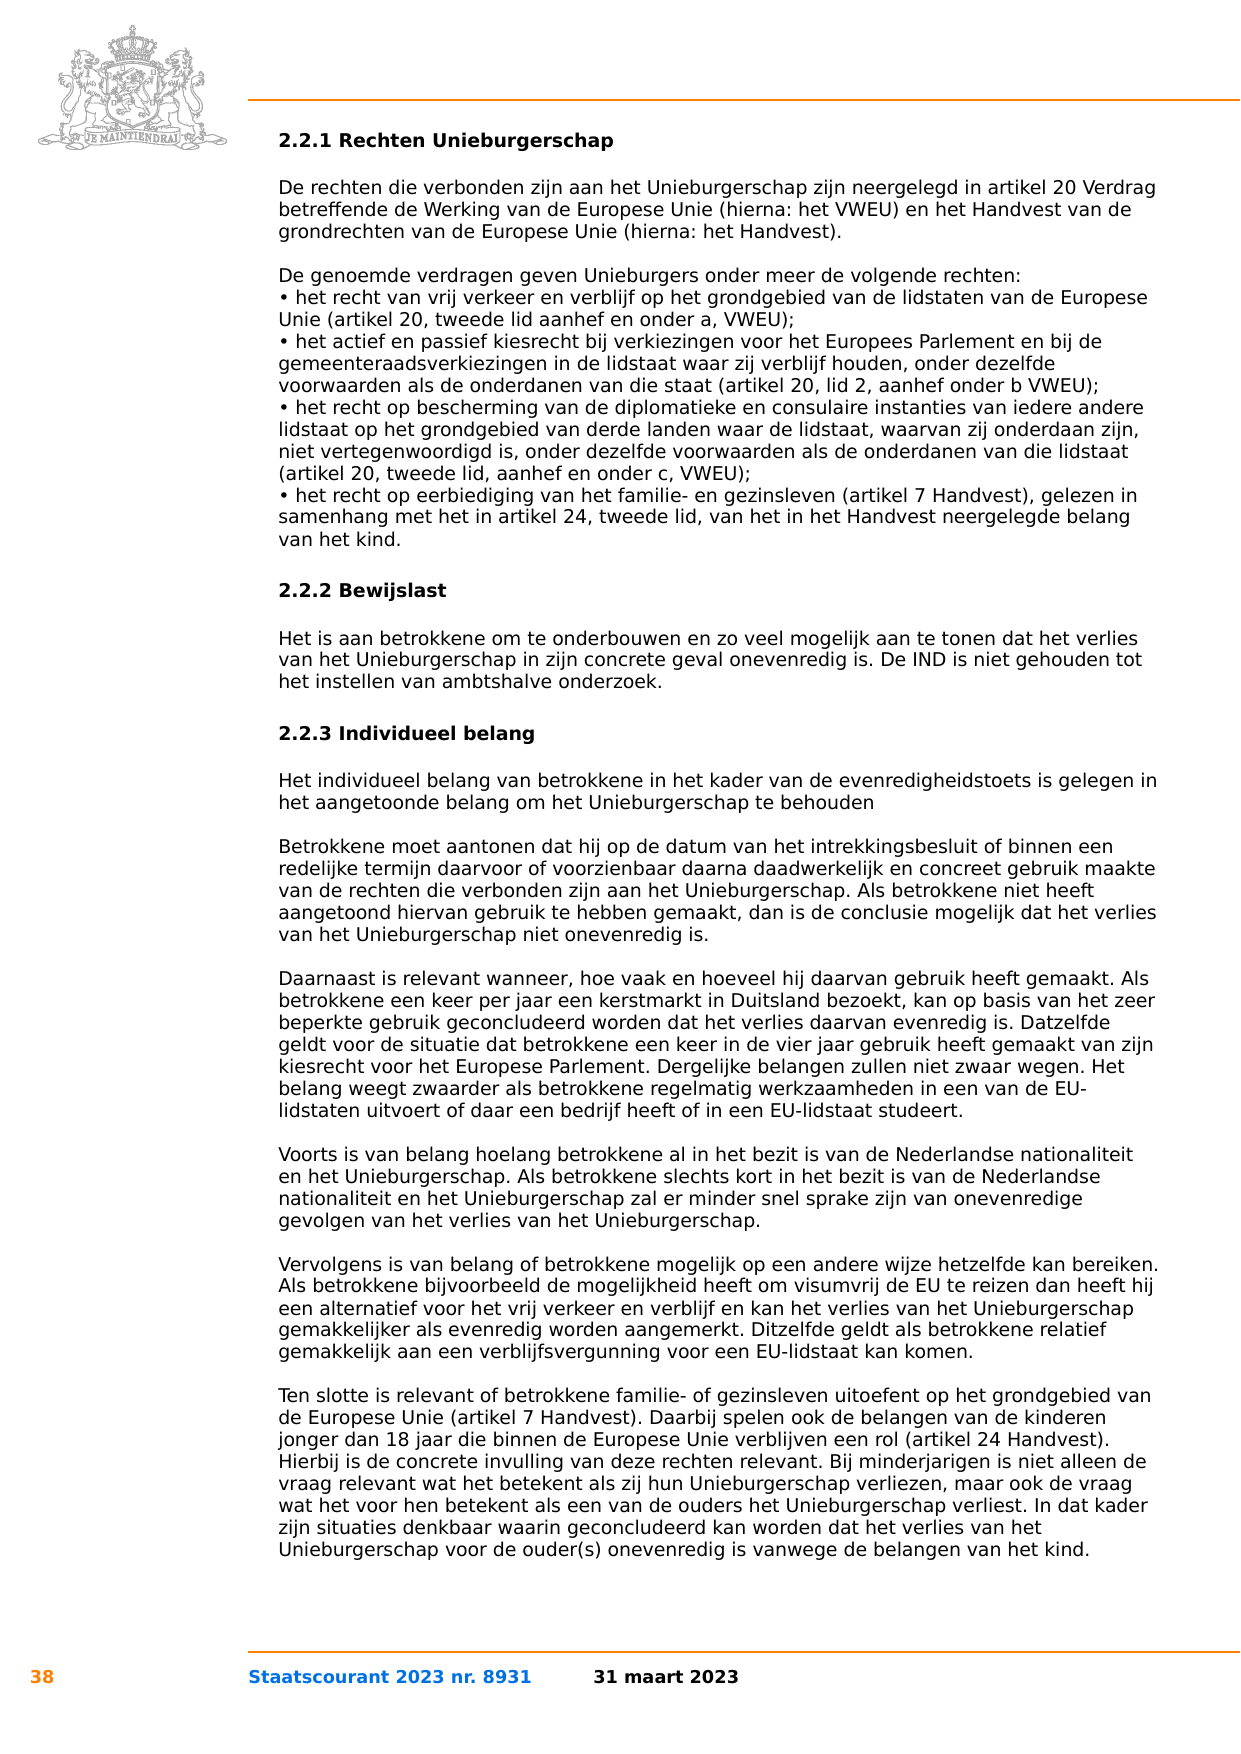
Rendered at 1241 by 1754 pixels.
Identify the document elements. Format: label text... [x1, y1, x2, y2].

text Het is aan betrokkene om te onderbouwen en zo veel mogelijk aan te tonen dat het verlies van het Unieburgerschap in zijn concrete geval onevenredig is. De IND is niet gehouden tot het instellen van ambtshalve onderzoek. [278, 627, 1163, 693]
subtitle 2.2.1 Rechten Unieburgerschap [278, 130, 1163, 152]
subtitle 2.2.2 Bewijslast [278, 580, 1163, 602]
subtitle 2.2.3 Individueel belang [278, 723, 1163, 745]
text • het recht van vrij verkeer en verblijf op het grondgebied van de lidstaten van de Europese Unie (artikel 20, tweede lid aanhef en onder a, VWEU); [278, 287, 1163, 331]
text Betrokkene moet aantonen dat hij op de datum van het intrekkingsbesluit of binnen een redelijke termijn daarvoor of voorzienbaar daarna daadwerkelijk en concreet gebruik maakte van de rechten die verbonden zijn aan het Unieburgerschap. Als betrokkene niet heeft aangetoond hiervan gebruik te hebben gemaakt, dan is de conclusie mogelijk dat het verlies van het Unieburgerschap niet onevenredig is. [278, 836, 1163, 946]
text Daarnaast is relevant wanneer, hoe vaak en hoeveel hij daarvan gebruik heeft gemaakt. Als betrokkene een keer per jaar een kerstmarkt in Duitsland bezoekt, kan op basis van het zeer beperkte gebruik geconcludeerd worden dat het verlies daarvan evenredig is. Datzelfde geldt voor de situatie dat betrokkene een keer in de vier jaar gebruik heeft gemaakt van zijn kiesrecht voor het Europese Parlement. Dergelijke belangen zullen niet zwaar wegen. Het belang weegt zwaarder als betrokkene regelmatig werkzaamheden in een van de EU-lidstaten uitvoert of daar een bedrijf heeft of in een EU-lidstaat studeert. [278, 968, 1163, 1122]
text De genoemde verdragen geven Unieburgers onder meer de volgende rechten: [278, 265, 1163, 287]
text • het recht op bescherming van de diplomatieke en consulaire instanties van iedere andere lidstaat op het grondgebied van derde landen waar de lidstaat, waarvan zij onderdaan zijn, niet vertegenwoordigd is, onder dezelfde voorwaarden als de onderdanen van die lidstaat (artikel 20, tweede lid, aanhef en onder c, VWEU); [278, 397, 1163, 484]
picture [38, 25, 227, 150]
text Het individueel belang van betrokkene in het kader van de evenredigheidstoets is gelegen in het aangetoonde belang om het Unieburgerschap te behouden [278, 770, 1163, 814]
text Vervolgens is van belang of betrokkene mogelijk op een andere wijze hetzelfde kan bereiken. Als betrokkene bijvoorbeeld de mogelijkheid heeft om visumvrij de EU te reizen dan heeft hij een alternatief voor het vrij verkeer en verblijf en kan het verlies van het Unieburgerschap gemakkelijker als evenredig worden aangemerkt. Ditzelfde geldt als betrokkene relatief gemakkelijk aan een verblijfsvergunning voor een EU-lidstaat kan komen. [278, 1253, 1163, 1363]
text De rechten die verbonden zijn aan het Unieburgerschap zijn neergelegd in artikel 20 Verdrag betreffende de Werking van de Europese Unie (hierna: het VWEU) en het Handvest van de grondrechten van de Europese Unie (hierna: het Handvest). [278, 177, 1163, 243]
text • het actief en passief kiesrecht bij verkiezingen voor het Europees Parlement en bij de gemeenteraadsverkiezingen in de lidstaat waar zij verblijf houden, onder dezelfde voorwaarden als de onderdanen van die staat (artikel 20, lid 2, aanhef onder b VWEU); [278, 331, 1163, 397]
text Ten slotte is relevant of betrokkene familie- of gezinsleven uitoefent op het grondgebied van de Europese Unie (artikel 7 Handvest). Daarbij spelen ook de belangen van de kinderen jonger dan 18 jaar die binnen de Europese Unie verblijven een rol (artikel 24 Handvest). Hierbij is de concrete invulling van deze rechten relevant. Bij minderjarigen is niet alleen de vraag relevant wat het betekent als zij hun Unieburgerschap verliezen, maar ook de vraag wat het voor hen betekent als een van de ouders het Unieburgerschap verliest. In dat kader zijn situaties denkbaar waarin geconcludeerd kan worden dat het verlies van het Unieburgerschap voor de ouder(s) onevenredig is vanwege de belangen van het kind. [278, 1385, 1163, 1561]
text Voorts is van belang hoelang betrokkene al in het bezit is van de Nederlandse nationaliteit en het Unieburgerschap. Als betrokkene slechts kort in het bezit is van de Nederlandse nationaliteit en het Unieburgerschap zal er minder snel sprake zijn van onevenredige gevolgen van het verlies van het Unieburgerschap. [278, 1144, 1163, 1232]
text • het recht op eerbiediging van het familie- en gezinsleven (artikel 7 Handvest), gelezen in samenhang met het in artikel 24, tweede lid, van het in het Handvest neergelegde belang van het kind. [278, 484, 1163, 550]
